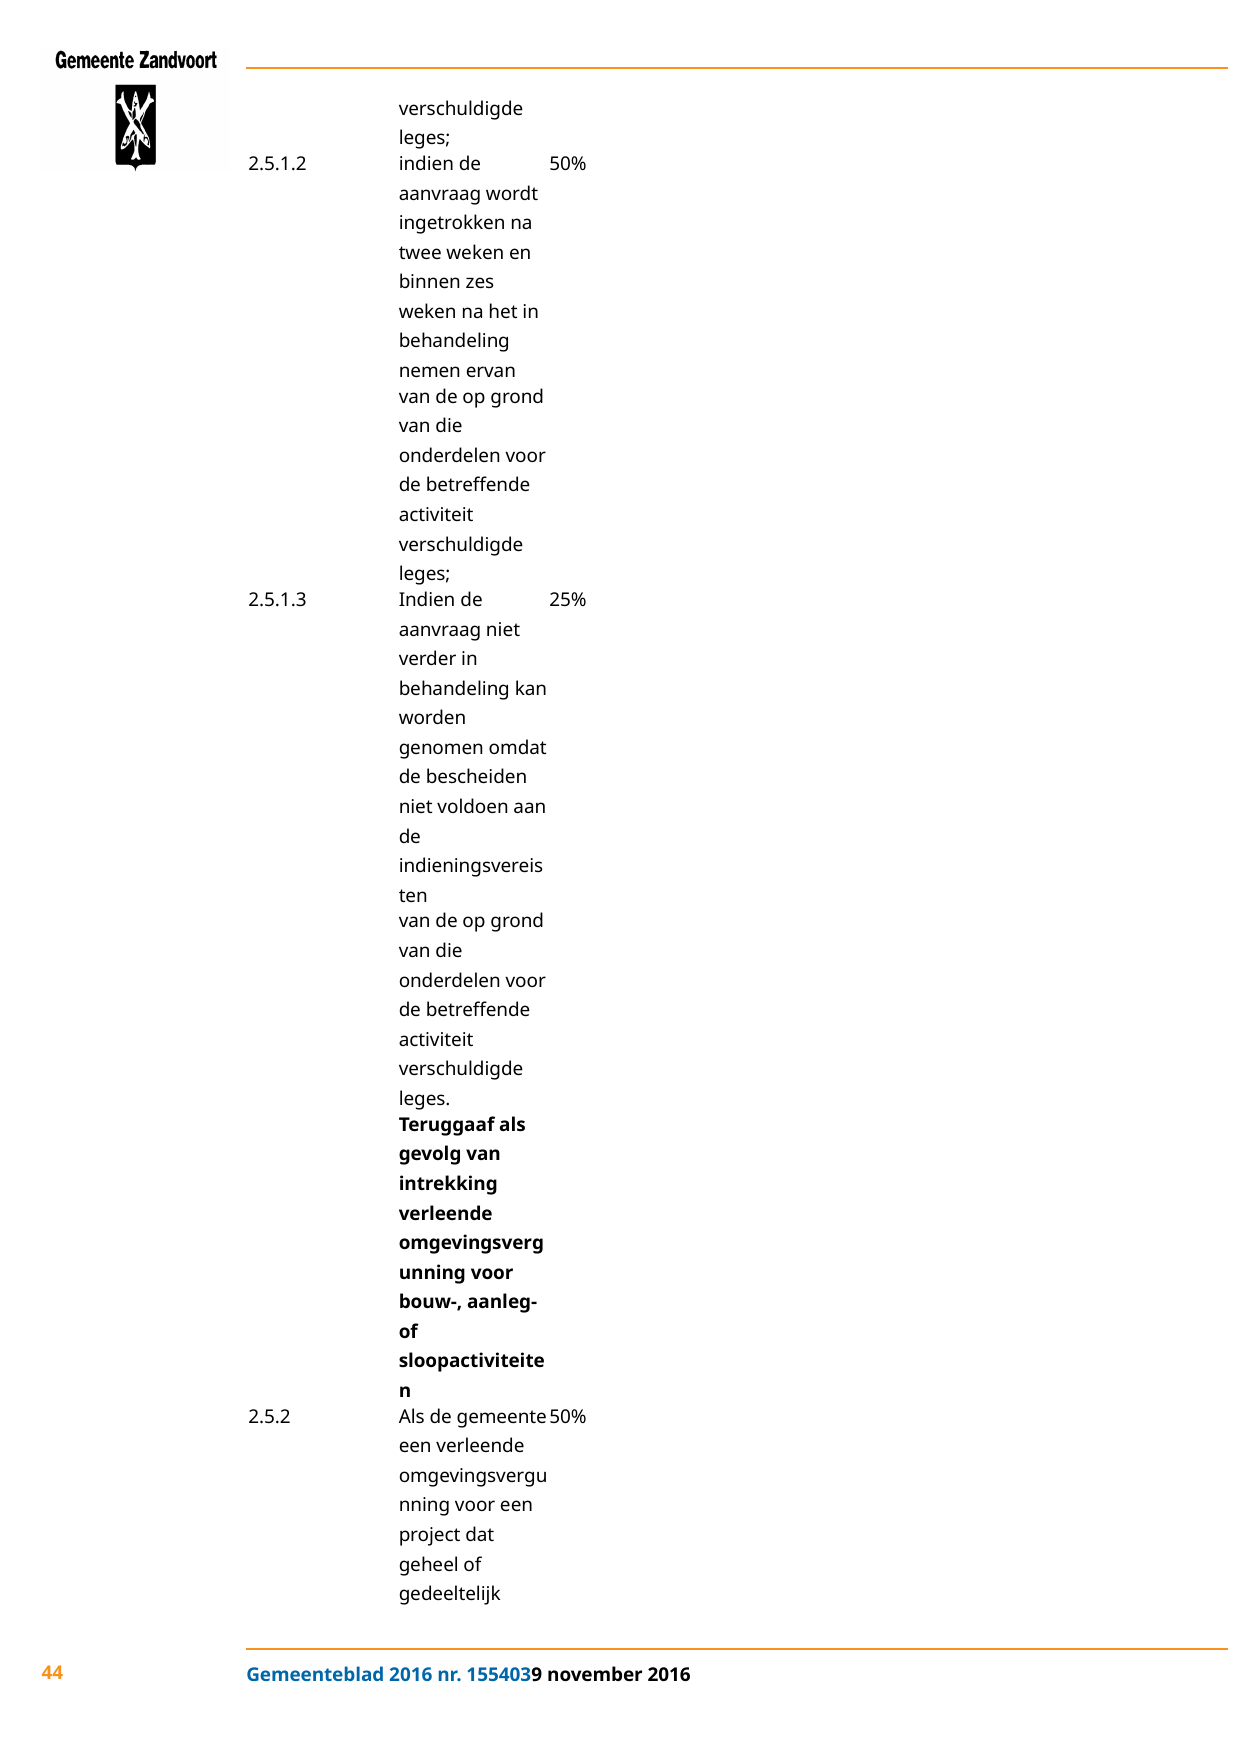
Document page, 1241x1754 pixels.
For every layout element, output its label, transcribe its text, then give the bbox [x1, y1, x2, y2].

table_cell [248, 908, 398, 1111]
table_cell van de op grond van die onderdelen voor de betreffende activiteit verschuldigde leges. [399, 908, 549, 1111]
table_cell 25% [549, 586, 700, 908]
table_cell Teruggaaf als gevolg van intrekking verleende omgevingsvergunning voor bouw-, aanleg- of sloopactiviteiten [399, 1111, 549, 1403]
table_cell [549, 383, 700, 586]
table_cell 50% [549, 1403, 700, 1606]
table_cell [549, 95, 700, 150]
table_cell Indien de aanvraag niet verder in behandeling kan worden genomen omdat de bescheiden niet voldoen aan de indieningsvereisten [399, 586, 549, 908]
table_cell [549, 1111, 700, 1403]
table_cell [549, 908, 700, 1111]
table_cell [248, 95, 398, 150]
table_cell 2.5.2 [248, 1403, 398, 1606]
table_cell 2.5.1.3 [248, 586, 398, 908]
table_cell 2.5.1.2 [248, 150, 398, 383]
table_cell Als de gemeente een verleende omgevingsvergunning voor een project dat geheel of gedeeltelijk [399, 1403, 549, 1606]
table_cell [248, 383, 398, 586]
table_cell 50% [549, 150, 700, 383]
table_cell verschuldigde leges; [399, 95, 549, 150]
table_cell [248, 1111, 398, 1403]
table_cell van de op grond van die onderdelen voor de betreffende activiteit verschuldigde leges; [399, 383, 549, 586]
table_cell indien de aanvraag wordt ingetrokken na twee weken en binnen zes weken na het in behandeling nemen ervan [399, 150, 549, 383]
picture [41, 47, 231, 172]
